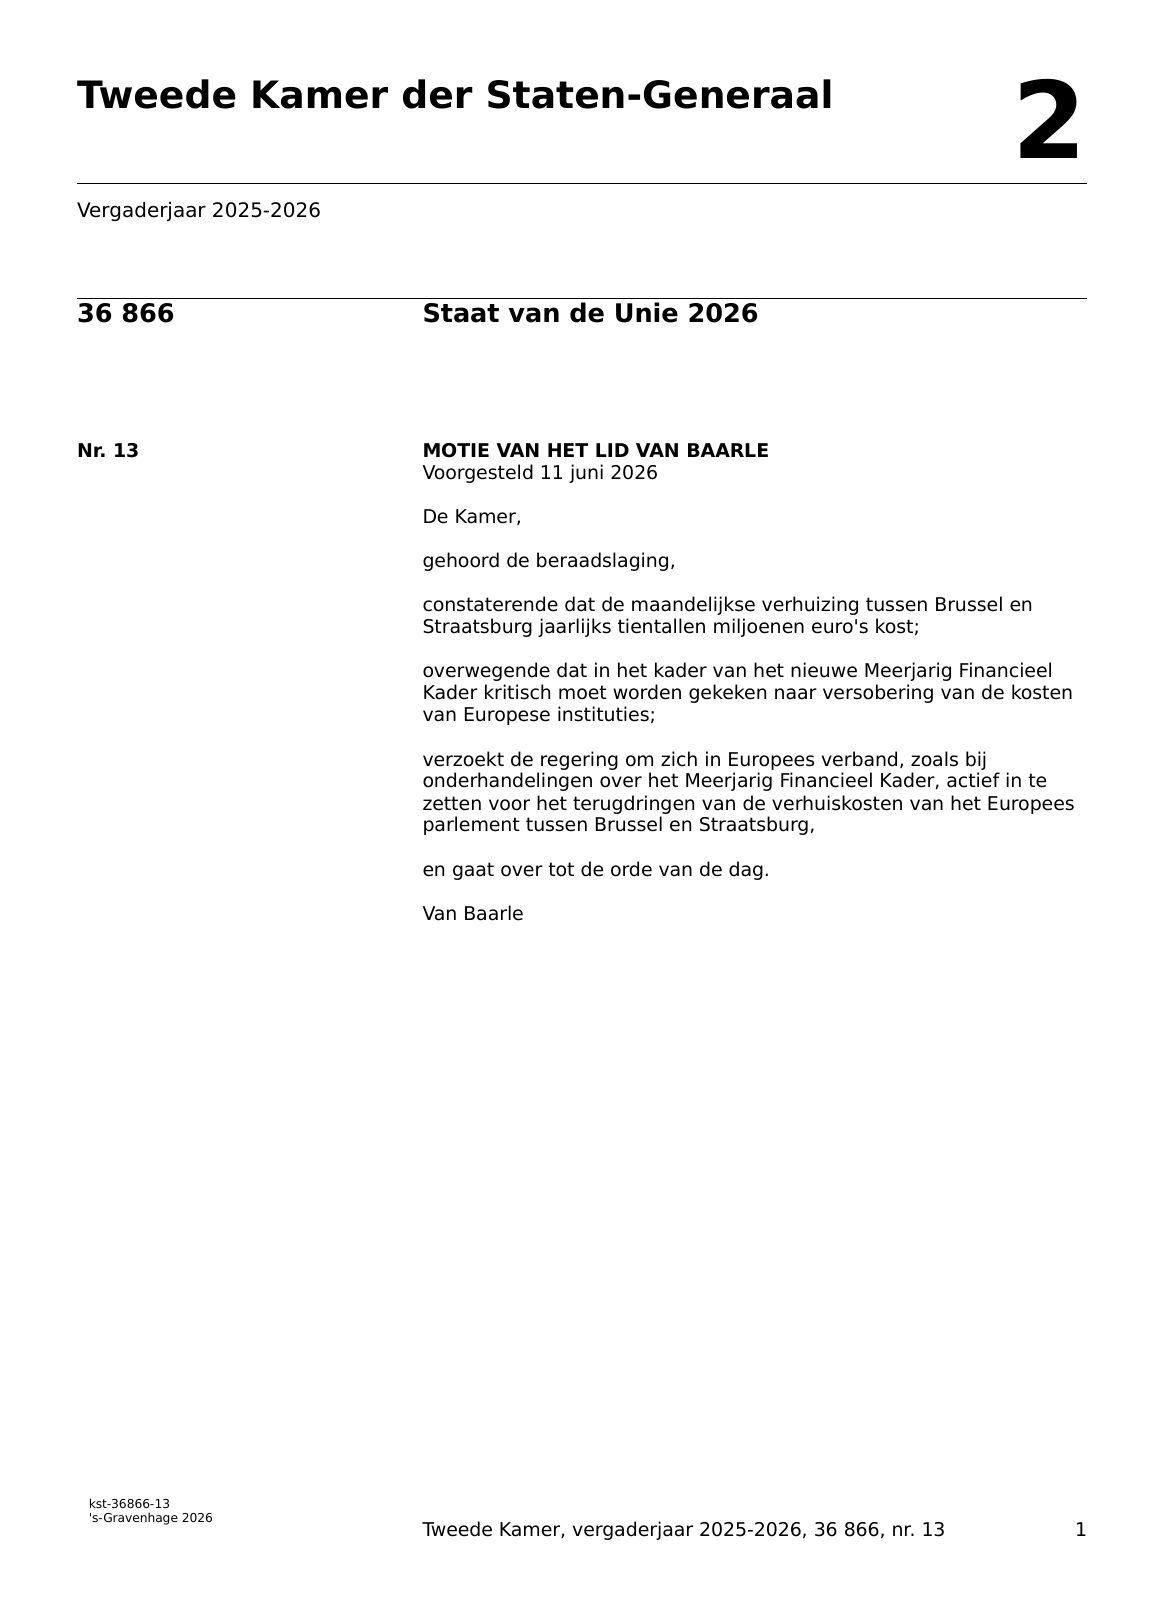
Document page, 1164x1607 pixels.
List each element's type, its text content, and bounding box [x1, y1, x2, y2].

text kst-36866-13 [88, 1497, 323, 1511]
text Van Baarle [422, 903, 1087, 925]
table_header 2 [886, 59, 1087, 183]
text De Kamer, [422, 506, 1087, 528]
text overwegende dat in het kader van het nieuwe Meerjarig Financieel Kader kritisch moet worden gekeken naar versobering van de kosten van Europese instituties; [422, 660, 1087, 726]
text en gaat over tot de orde van de dag. [422, 858, 1087, 881]
text constaterende dat de maandelijkse verhuizing tussen Brussel en Straatsburg jaarlijks tientallen miljoenen euro's kost; [422, 594, 1087, 638]
text gehoord de beraadslaging, [422, 550, 1087, 572]
table_cell Vergaderjaar 2025-2026 [77, 184, 1087, 298]
text verzoekt de regering om zich in Europees verband, zoals bij onderhandelingen over het Meerjarig Financieel Kader, actief in te zetten voor het terugdringen van de verhuiskosten van het Europees parlement tussen Brussel en Straatsburg, [422, 748, 1087, 836]
subtitle Nr. 13 MOTIE VAN HET LID VAN BAARLE [77, 440, 1087, 462]
subtitle 36 866 Staat van de Unie 2026 [77, 299, 1087, 329]
text Voorgesteld 11 juni 2026 [422, 462, 1087, 484]
text 's-Gravenhage 2026 [88, 1511, 323, 1525]
table_header Tweede Kamer der Staten-Generaal [77, 59, 886, 183]
